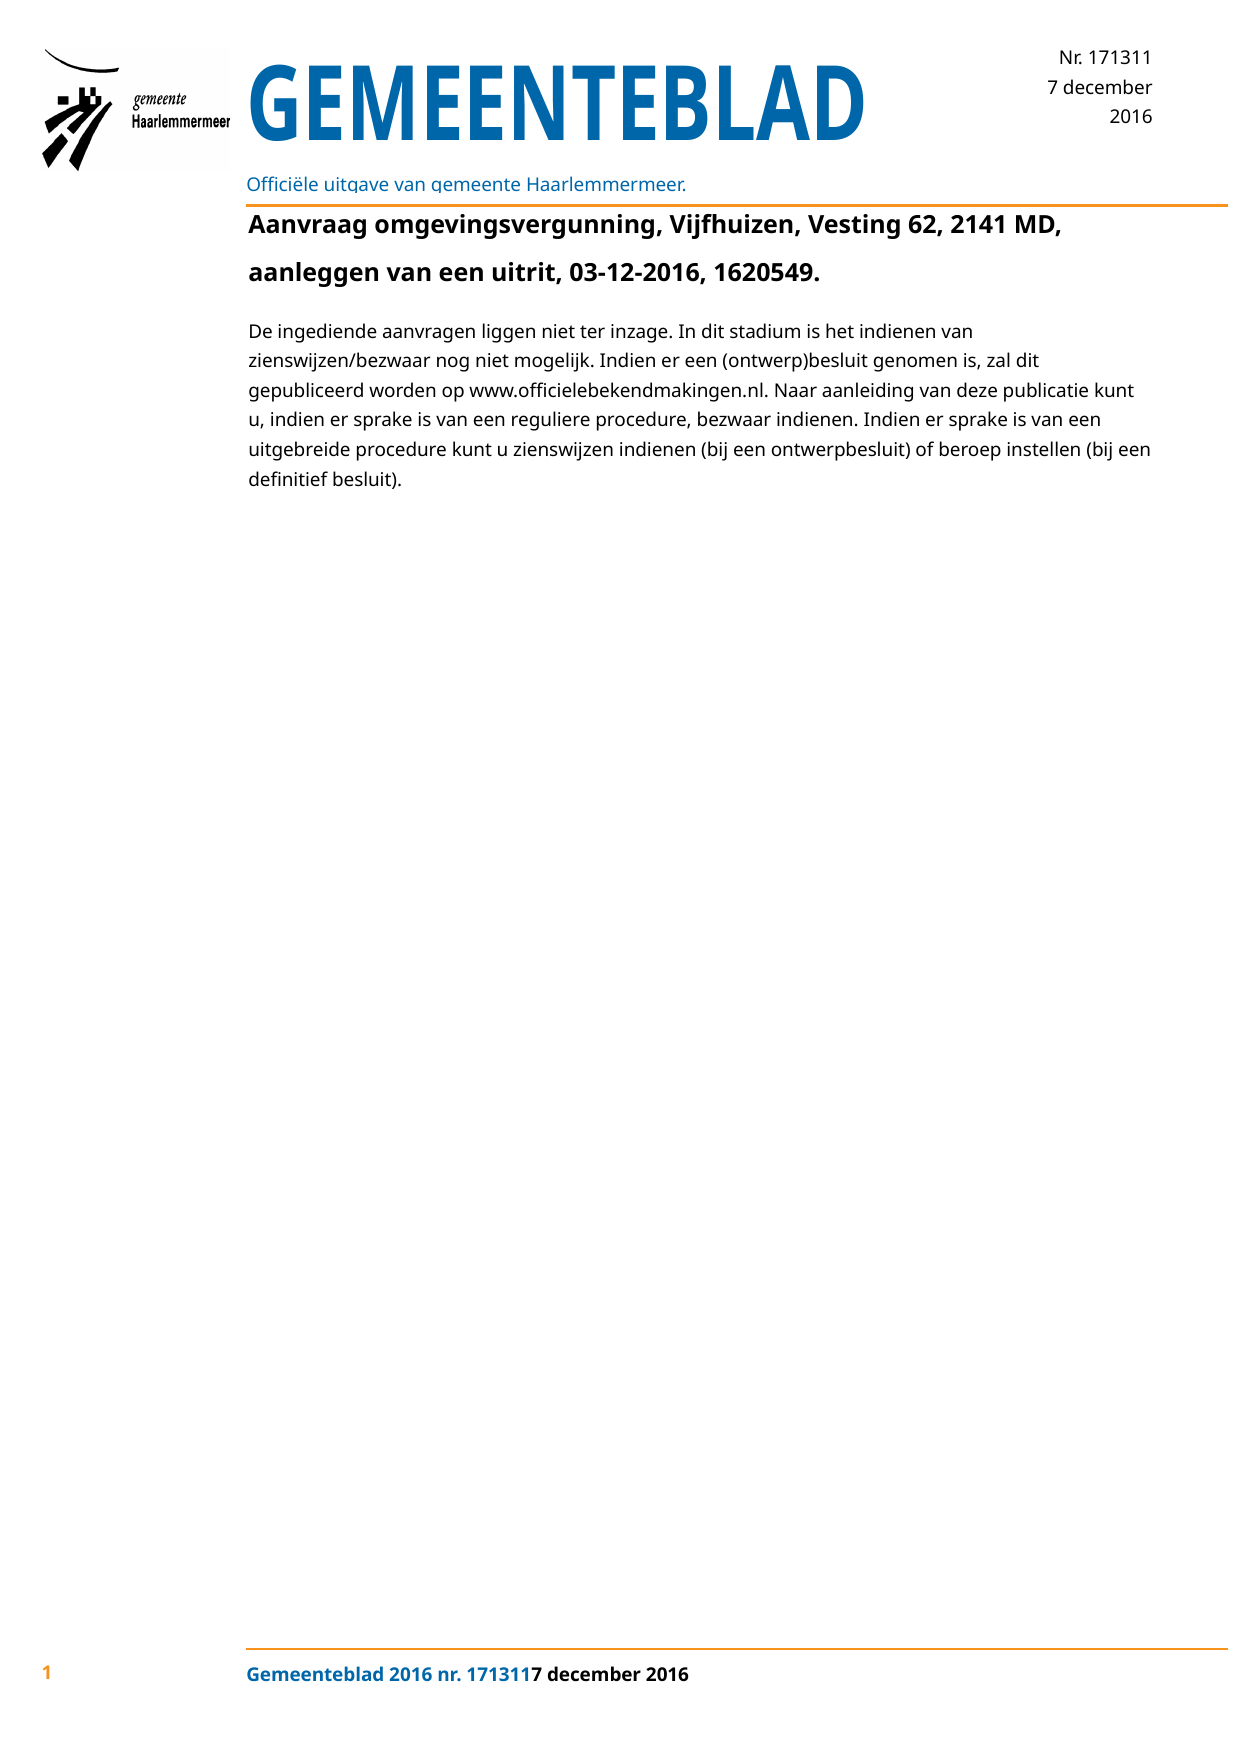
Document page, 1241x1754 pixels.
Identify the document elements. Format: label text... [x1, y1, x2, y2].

text Aanvraag omgevingsvergunning, Vijfhuizen, Vesting 62, 2141 MD, aanleggen van een uitrit, 03-12-2016, 1620549. [248, 207, 1152, 288]
text De ingediende aanvragen liggen niet ter inzage. In dit stadium is het indienen van zienswijzen/bezwaar nog niet mogelijk. Indien er een (ontwerp)besluit genomen is, zal dit gepubliceerd worden op www.officielebekendmakingen.nl. Naar aanleiding van deze publicatie kunt u, indien er sprake is van een reguliere procedure, bezwaar indienen. Indien er sprake is van een uitgebreide procedure kunt u zienswijzen indienen (bij een ontwerpbesluit) of beroep instellen (bij een definitief besluit). [248, 318, 1152, 492]
picture [41, 47, 231, 172]
